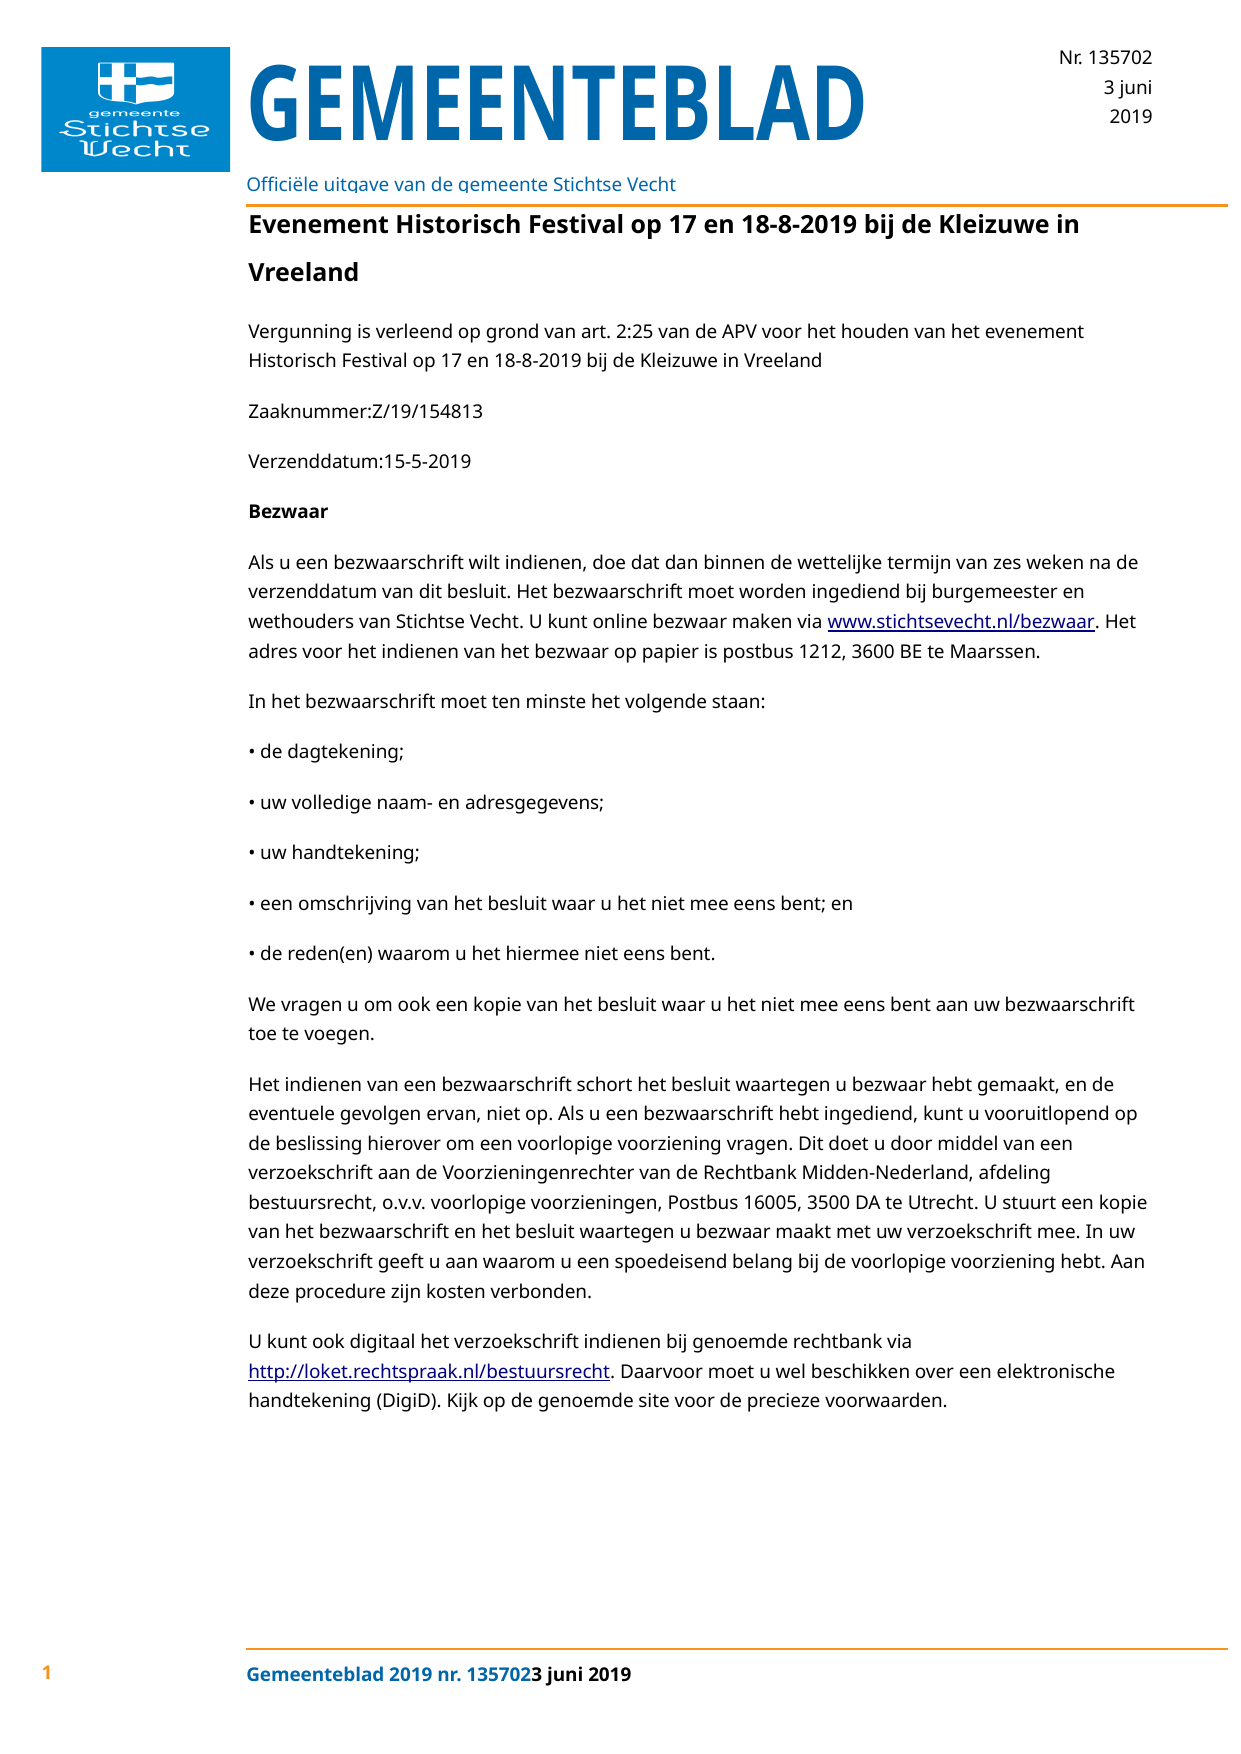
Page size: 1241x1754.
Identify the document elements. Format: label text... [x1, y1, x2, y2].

text • de dagtekening; [248, 739, 1152, 764]
text Evenement Historisch Festival op 17 en 18-8-2019 bij de Kleizuwe in Vreeland [248, 207, 1152, 288]
text • de reden(en) waarom u het hiermee niet eens bent. [248, 940, 1152, 966]
text Bezwaar [248, 499, 1152, 524]
text Het indienen van een bezwaarschrift schort het besluit waartegen u bezwaar hebt gemaakt, en de eventuele gevolgen ervan, niet op. Als u een bezwaarschrift hebt ingediend, kunt u vooruitlopend op de beslissing hierover om een voorlopige voorziening vragen. Dit doet u door middel van een verzoekschrift aan de Voorzieningenrechter van de Rechtbank Midden-Nederland, afdeling bestuursrecht, o.v.v. voorlopige voorzieningen, Postbus 16005, 3500 DA te Utrecht. U stuurt een kopie van het bezwaarschrift en het besluit waartegen u bezwaar maakt met uw verzoekschrift mee. In uw verzoekschrift geeft u aan waarom u een spoedeisend belang bij de voorlopige voorziening hebt. Aan deze procedure zijn kosten verbonden. [248, 1071, 1152, 1304]
text Verzenddatum:15-5-2019 [248, 448, 1152, 474]
text Zaaknummer:Z/19/154813 [248, 398, 1152, 424]
text We vragen u om ook een kopie van het besluit waar u het niet mee eens bent aan uw bezwaarschrift toe te voegen. [248, 991, 1152, 1046]
text Vergunning is verleend op grond van art. 2:25 van de APV voor het houden van het evenement Historisch Festival op 17 en 18-8-2019 bij de Kleizuwe in Vreeland [248, 318, 1152, 373]
text U kunt ook digitaal het verzoekschrift indienen bij genoemde rechtbank via http://loket.rechtspraak.nl/bestuursrecht. Daarvoor moet u wel beschikken over een elektronische handtekening (DigiD). Kijk op de genoemde site voor de precieze voorwaarden. [248, 1328, 1152, 1413]
text In het bezwaarschrift moet ten minste het volgende staan: [248, 688, 1152, 714]
text Als u een bezwaarschrift wilt indienen, doe dat dan binnen de wettelijke termijn van zes weken na de verzenddatum van dit besluit. Het bezwaarschrift moet worden ingediend bij burgemeester en wethouders van Stichtse Vecht. U kunt online bezwaar maken via www.stichtsevecht.nl/bezwaar. Het adres voor het indienen van het bezwaar op papier is postbus 1212, 3600 BE te Maarssen. [248, 549, 1152, 664]
picture [99, 63, 135, 101]
picture [137, 63, 174, 103]
text • uw handtekening; [248, 839, 1152, 865]
text • uw volledige naam- en adresgegevens; [248, 789, 1152, 815]
text • een omschrijving van het besluit waar u het niet mee eens bent; en [248, 890, 1152, 916]
